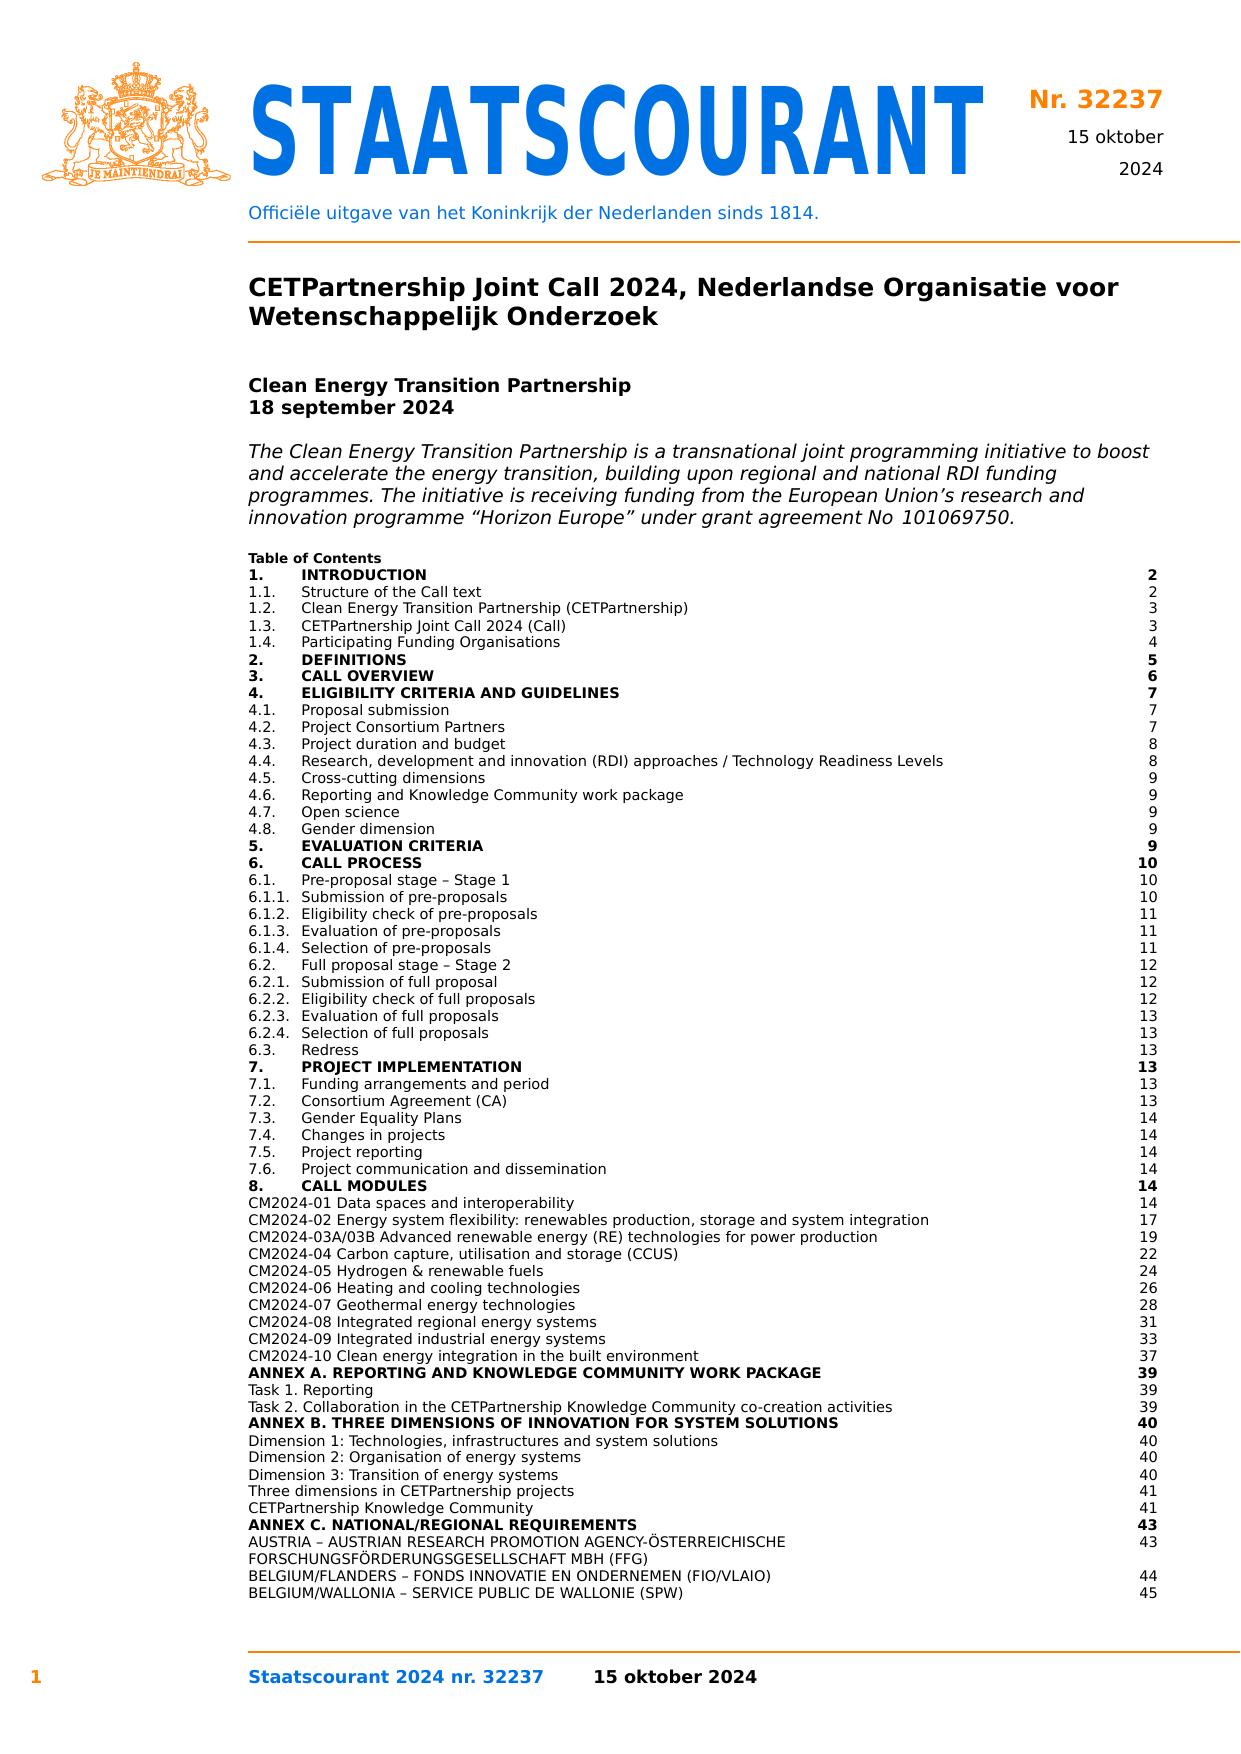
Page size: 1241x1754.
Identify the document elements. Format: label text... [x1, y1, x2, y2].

table_cell 4.4. [248, 753, 295, 770]
table_cell 2024 [998, 153, 1240, 203]
table_cell EVALUATION CRITERIA [295, 838, 1033, 855]
table_header Nr. 32237 [998, 62, 1240, 121]
table_cell 6.2.1. [248, 974, 295, 991]
table_cell CM2024-09 Integrated industrial energy systems [248, 1331, 1033, 1347]
table_cell 13 [1034, 1025, 1163, 1042]
table_cell 5. [248, 838, 295, 855]
table_cell 9 [1034, 804, 1163, 821]
table_cell 6.1.2. [248, 906, 295, 923]
table_cell 1.2. [248, 600, 295, 617]
table_cell CM2024-05 Hydrogen & renewable fuels [248, 1263, 1033, 1279]
table_cell 4.1. [248, 702, 295, 719]
table_cell 8. [248, 1178, 295, 1195]
table_cell 3 [1034, 600, 1163, 617]
table_cell 10 [1034, 855, 1163, 872]
table_cell Evaluation of full proposals [295, 1008, 1033, 1025]
table_cell INTRODUCTION [295, 566, 1033, 583]
table_cell 11 [1034, 923, 1163, 940]
table_cell 41 [1034, 1500, 1163, 1517]
text The Clean Energy Transition Partnership is a transnational joint programming initiative to boost and accelerate the energy transition, building upon regional and national RDI funding programmes. The initiative is receiving funding from the European Union’s research and innovation programme “Horizon Europe” under grant agreement No 101069750. [248, 441, 1163, 529]
table_cell 6.1. [248, 872, 295, 889]
table_cell 4.3. [248, 736, 295, 753]
table_cell 6.1.3. [248, 923, 295, 940]
table_cell Dimension 2: Organisation of energy systems [248, 1449, 1033, 1466]
table_cell 13 [1034, 1093, 1163, 1110]
table_cell 7. [248, 1059, 295, 1076]
table_cell Project duration and budget [295, 736, 1033, 753]
table_cell 9 [1034, 821, 1163, 838]
table_cell CALL OVERVIEW [295, 668, 1033, 685]
table_header Table of Contents [248, 551, 1163, 566]
table_cell 41 [1034, 1483, 1163, 1500]
table_cell 37 [1034, 1348, 1163, 1364]
table_cell Selection of pre-proposals [295, 940, 1033, 957]
table_cell Funding arrangements and period [295, 1076, 1033, 1093]
table_cell 14 [1034, 1144, 1163, 1161]
table_cell 14 [1034, 1110, 1163, 1127]
table_cell PROJECT IMPLEMENTATION [295, 1059, 1033, 1076]
table_cell BELGIUM/FLANDERS – FONDS INNOVATIE EN ONDERNEMEN (FIO/VLAIO) [248, 1568, 1033, 1585]
table_cell 1.4. [248, 634, 295, 651]
table_cell 19 [1034, 1229, 1163, 1246]
table_cell 9 [1034, 770, 1163, 787]
table_cell 6. [248, 855, 295, 872]
table_cell Structure of the Call text [295, 584, 1033, 600]
table_cell CETPartnership Knowledge Community [248, 1500, 1033, 1517]
table_cell 33 [1034, 1331, 1163, 1347]
table_cell Officiële uitgave van het Koninkrijk der Nederlanden sinds 1814. [248, 203, 1240, 241]
table_cell 1.3. [248, 618, 295, 634]
table_cell 6.2.4. [248, 1025, 295, 1042]
table_cell 4.2. [248, 719, 295, 736]
table_cell 12 [1034, 991, 1163, 1008]
table_cell 7.1. [248, 1076, 295, 1093]
table_cell 4.5. [248, 770, 295, 787]
table_cell Task 2. Collaboration in the CETPartnership Knowledge Community co-creation activities [248, 1399, 1033, 1415]
table_cell Participating Funding Organisations [295, 634, 1033, 651]
table_cell Dimension 3: Transition of energy systems [248, 1466, 1033, 1483]
table_cell Changes in projects [295, 1127, 1033, 1144]
table_cell CM2024-07 Geothermal energy technologies [248, 1297, 1033, 1313]
table_cell 13 [1034, 1059, 1163, 1076]
table_cell 40 [1034, 1433, 1163, 1449]
table_cell 40 [1034, 1466, 1163, 1483]
subtitle CETPartnership Joint Call 2024, Nederlandse Organisatie voor Wetenschappelijk Onderzoek [248, 273, 1163, 331]
table_cell Pre-proposal stage – Stage 1 [295, 872, 1033, 889]
table_cell 22 [1034, 1246, 1163, 1263]
table_cell 24 [1034, 1263, 1163, 1279]
table_cell Task 1. Reporting [248, 1381, 1033, 1398]
table_cell 12 [1034, 957, 1163, 974]
table_cell CALL PROCESS [295, 855, 1033, 872]
table_cell ANNEX B. THREE DIMENSIONS OF INNOVATION FOR SYSTEM SOLUTIONS [248, 1415, 1033, 1432]
table_cell 28 [1034, 1297, 1163, 1313]
table_cell 2. [248, 651, 295, 668]
table_cell 9 [1034, 787, 1163, 804]
table_cell 31 [1034, 1314, 1163, 1331]
table_cell Eligibility check of full proposals [295, 991, 1033, 1008]
table_cell 39 [1034, 1381, 1163, 1398]
table_cell 44 [1034, 1568, 1163, 1585]
table_cell 14 [1034, 1178, 1163, 1195]
table_cell 2 [1034, 566, 1163, 583]
table_cell 3 [1034, 618, 1163, 634]
table_cell ANNEX A. REPORTING AND KNOWLEDGE COMMUNITY WORK PACKAGE [248, 1365, 1033, 1381]
table_cell Evaluation of pre-proposals [295, 923, 1033, 940]
table_cell Open science [295, 804, 1033, 821]
table_cell 6.3. [248, 1042, 295, 1059]
table_cell 7 [1034, 719, 1163, 736]
table_cell Three dimensions in CETPartnership projects [248, 1483, 1033, 1500]
table_cell 4.6. [248, 787, 295, 804]
text Clean Energy Transition Partnership [248, 375, 1163, 397]
table_cell 7.4. [248, 1127, 295, 1144]
table_cell CALL MODULES [295, 1178, 1033, 1195]
table_cell 12 [1034, 974, 1163, 991]
table_cell Clean Energy Transition Partnership (CETPartnership) [295, 600, 1033, 617]
table_cell 9 [1034, 838, 1163, 855]
table_cell 10 [1034, 889, 1163, 906]
table_cell Project communication and dissemination [295, 1161, 1033, 1178]
table_cell Dimension 1: Technologies, infrastructures and system solutions [248, 1433, 1033, 1449]
picture [41, 62, 231, 186]
table_cell 6.2.3. [248, 1008, 295, 1025]
table_cell 7 [1034, 685, 1163, 702]
table_cell 4.7. [248, 804, 295, 821]
table_cell 7.6. [248, 1161, 295, 1178]
table_cell 1. [248, 566, 295, 583]
table_cell 13 [1034, 1042, 1163, 1059]
table_cell CM2024-01 Data spaces and interoperability [248, 1195, 1033, 1212]
text 18 september 2024 [248, 397, 1163, 419]
table_cell AUSTRIA – AUSTRIAN RESEARCH PROMOTION AGENCY-ÖSTERREICHISCHE FORSCHUNGSFÖRDERUNGSGESELLSCHAFT MBH (FFG) [248, 1534, 1033, 1568]
table_header [25, 62, 248, 241]
table_cell ELIGIBILITY CRITERIA AND GUIDELINES [295, 685, 1033, 702]
table_cell 1.1. [248, 584, 295, 600]
table_cell 4 [1034, 634, 1163, 651]
table_cell 2 [1034, 584, 1163, 600]
table_cell 14 [1034, 1161, 1163, 1178]
table_cell 10 [1034, 872, 1163, 889]
table_cell 26 [1034, 1280, 1163, 1297]
table_cell ANNEX C. NATIONAL/REGIONAL REQUIREMENTS [248, 1517, 1033, 1534]
table_cell Reporting and Knowledge Community work package [295, 787, 1033, 804]
table_cell 39 [1034, 1399, 1163, 1415]
table_cell Consortium Agreement (CA) [295, 1093, 1033, 1110]
table_cell CM2024-02 Energy system flexibility: renewables production, storage and system integration [248, 1212, 1033, 1229]
table_cell Project Consortium Partners [295, 719, 1033, 736]
table_cell 40 [1034, 1449, 1163, 1466]
table_cell 4.8. [248, 821, 295, 838]
table_cell CM2024-08 Integrated regional energy systems [248, 1314, 1033, 1331]
table_cell BELGIUM/WALLONIA – SERVICE PUBLIC DE WALLONIE (SPW) [248, 1585, 1033, 1602]
table_cell Eligibility check of pre-proposals [295, 906, 1033, 923]
table_cell 17 [1034, 1212, 1163, 1229]
table_cell 11 [1034, 940, 1163, 957]
table_cell 3. [248, 668, 295, 685]
table_cell Submission of full proposal [295, 974, 1033, 991]
table_cell 7.5. [248, 1144, 295, 1161]
table_cell Cross-cutting dimensions [295, 770, 1033, 787]
table_cell 7.3. [248, 1110, 295, 1127]
table_cell Selection of full proposals [295, 1025, 1033, 1042]
table_cell 15 oktober [998, 121, 1240, 153]
table_cell 6.2.2. [248, 991, 295, 1008]
table_cell Research, development and innovation (RDI) approaches / Technology Readiness Levels [295, 753, 1033, 770]
table_cell 8 [1034, 736, 1163, 753]
table_cell 45 [1034, 1585, 1163, 1602]
table_cell Full proposal stage – Stage 2 [295, 957, 1033, 974]
table_cell Redress [295, 1042, 1033, 1059]
table_cell 6.2. [248, 957, 295, 974]
table_cell 6 [1034, 668, 1163, 685]
table_cell CM2024-10 Clean energy integration in the built environment [248, 1348, 1033, 1364]
table_cell 13 [1034, 1008, 1163, 1025]
table_cell Gender Equality Plans [295, 1110, 1033, 1127]
table_cell 11 [1034, 906, 1163, 923]
table_cell 6.1.1. [248, 889, 295, 906]
table_cell CM2024-03A/03B Advanced renewable energy (RE) technologies for power production [248, 1229, 1033, 1246]
table_cell 40 [1034, 1415, 1163, 1432]
table_cell CM2024-06 Heating and cooling technologies [248, 1280, 1033, 1297]
table_cell 39 [1034, 1365, 1163, 1381]
table_cell CETPartnership Joint Call 2024 (Call) [295, 618, 1033, 634]
table_header STAATSCOURANT [248, 62, 998, 203]
table_cell 7.2. [248, 1093, 295, 1110]
table_cell Submission of pre-proposals [295, 889, 1033, 906]
table_cell 43 [1034, 1534, 1163, 1568]
table_cell 6.1.4. [248, 940, 295, 957]
table_cell Project reporting [295, 1144, 1033, 1161]
table_cell 5 [1034, 651, 1163, 668]
table_cell DEFINITIONS [295, 651, 1033, 668]
table_cell 8 [1034, 753, 1163, 770]
table_cell Gender dimension [295, 821, 1033, 838]
table_cell 4. [248, 685, 295, 702]
table_cell 43 [1034, 1517, 1163, 1534]
table_cell 7 [1034, 702, 1163, 719]
table_cell Proposal submission [295, 702, 1033, 719]
table_cell 14 [1034, 1195, 1163, 1212]
table_cell 13 [1034, 1076, 1163, 1093]
table_cell 14 [1034, 1127, 1163, 1144]
table_cell CM2024-04 Carbon capture, utilisation and storage (CCUS) [248, 1246, 1033, 1263]
